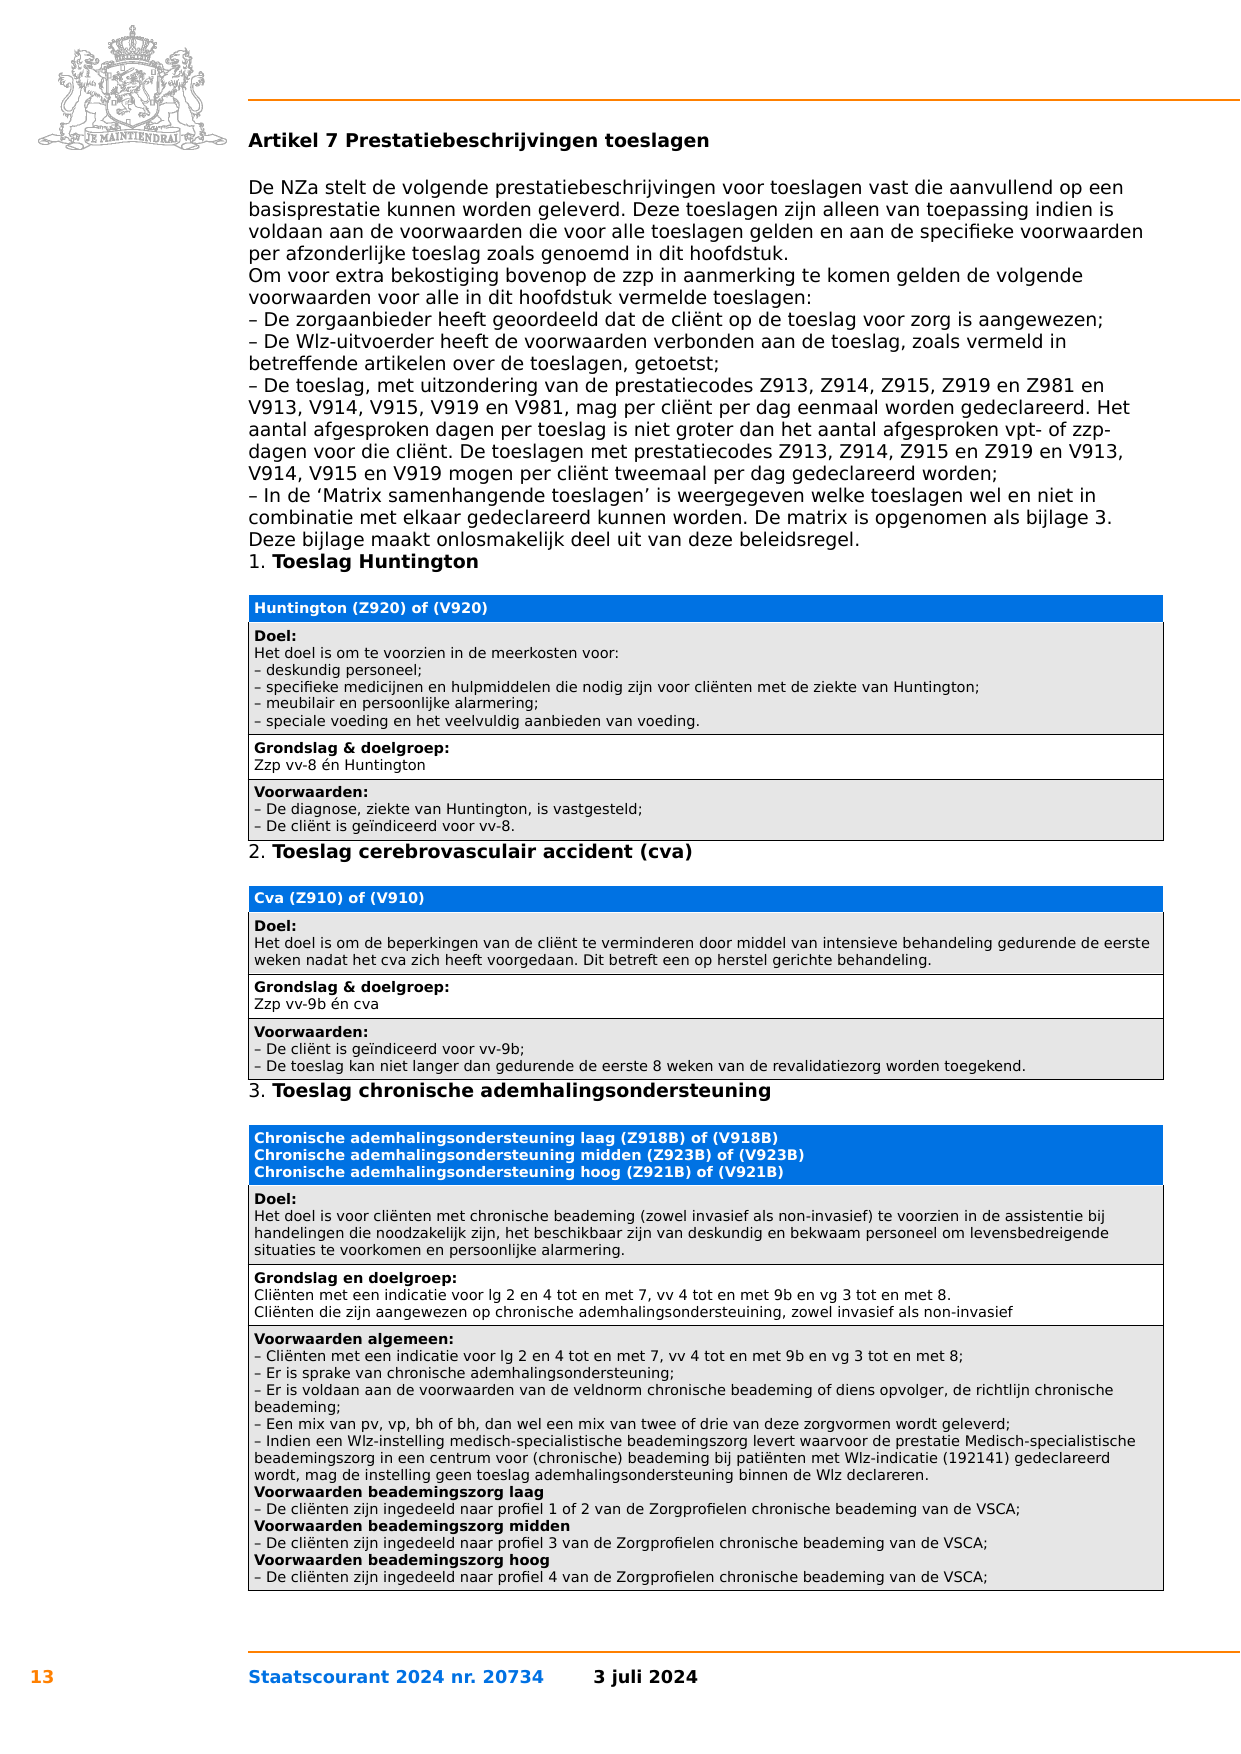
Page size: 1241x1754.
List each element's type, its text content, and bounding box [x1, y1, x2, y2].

text – In de ‘Matrix samenhangende toeslagen’ is weergegeven welke toeslagen wel en niet in combinatie met elkaar gedeclareerd kunnen worden. De matrix is opgenomen als bijlage 3. Deze bijlage maakt onlosmakelijk deel uit van deze beleidsregel. [248, 484, 1163, 551]
text 3. Toeslag chronische ademhalingsondersteuning [248, 1080, 1163, 1102]
text Om voor extra bekostiging bovenop de zzp in aanmerking te komen gelden de volgende voorwaarden voor alle in dit hoofdstuk vermelde toeslagen: [248, 265, 1163, 309]
table_cell Voorwaarden: – De diagnose, ziekte van Huntington, is vastgesteld; – De cliënt is geïndiceerd voor vv-8. [249, 780, 1163, 840]
text 1. Toeslag Huntington [248, 551, 1163, 572]
table_cell Doel: Het doel is om de beperkingen van de cliënt te verminderen door middel van intensieve behandeling gedurende de eerste weken nadat het cva zich heeft voorgedaan. Dit betreft een op herstel gerichte behandeling. [249, 913, 1163, 973]
table_cell Voorwaarden algemeen: – Cliënten met een indicatie voor lg 2 en 4 tot en met 7, vv 4 tot en met 9b en vg 3 tot en met 8; – Er is sprake van chronische ademhalingsondersteuning; – Er is voldaan aan de voorwaarden van de veldnorm chronische beademing of diens opvolger, de richtlijn chronische beademing; – Een mix van pv, vp, bh of bh, dan wel een mix van twee of drie van deze zorgvormen wordt geleverd; – Indien een Wlz-instelling medisch-specialistische beademingszorg levert waarvoor de prestatie Medisch-specialistische beademingszorg in een centrum voor (chronische) beademing bij patiënten met Wlz-indicatie (192141) gedeclareerd wordt, mag de instelling geen toeslag ademhalingsondersteuning binnen de Wlz declareren. Voorwaarden beademingszorg laag – De cliënten zijn ingedeeld naar profiel 1 of 2 van de Zorgprofielen chronische beademing van de VSCA; Voorwaarden beademingszorg midden – De cliënten zijn ingedeeld naar profiel 3 van de Zorgprofielen chronische beademing van de VSCA; Voorwaarden beademingszorg hoog – De cliënten zijn ingedeeld naar profiel 4 van de Zorgprofielen chronische beademing van de VSCA; [249, 1326, 1163, 1590]
table_header Chronische ademhalingsondersteuning laag (Z918B) of (V918B) Chronische ademhalingsondersteuning midden (Z923B) of (V923B) Chronische ademhalingsondersteuning hoog (Z921B) of (V921B) [249, 1125, 1163, 1185]
table_header Huntington (Z920) of (V920) [249, 595, 1163, 622]
table_cell Grondslag en doelgroep: Cliënten met een indicatie voor lg 2 en 4 tot en met 7, vv 4 tot en met 9b en vg 3 tot en met 8. Cliënten die zijn aangewezen op chronische ademhalingsondersteuining, zowel invasief als non-invasief [249, 1265, 1163, 1325]
text De NZa stelt de volgende prestatiebeschrijvingen voor toeslagen vast die aanvullend op een basisprestatie kunnen worden geleverd. Deze toeslagen zijn alleen van toepassing indien is voldaan aan de voorwaarden die voor alle toeslagen gelden en aan de specifieke voorwaarden per afzonderlijke toeslag zoals genoemd in dit hoofdstuk. [248, 177, 1163, 265]
picture [38, 25, 227, 150]
table_cell Grondslag & doelgroep: Zzp vv-8 én Huntington [249, 735, 1163, 778]
text – De zorgaanbieder heeft geoordeeld dat de cliënt op de toeslag voor zorg is aangewezen; [248, 309, 1163, 331]
text – De toeslag, met uitzondering van de prestatiecodes Z913, Z914, Z915, Z919 en Z981 en V913, V914, V915, V919 en V981, mag per cliënt per dag eenmaal worden gedeclareerd. Het aantal afgesproken dagen per toeslag is niet groter dan het aantal afgesproken vpt- of zzp-dagen voor die cliënt. De toeslagen met prestatiecodes Z913, Z914, Z915 en Z919 en V913, V914, V915 en V919 mogen per cliënt tweemaal per dag gedeclareerd worden; [248, 375, 1163, 484]
table_cell Doel: Het doel is voor cliënten met chronische beademing (zowel invasief als non-invasief) te voorzien in de assistentie bij handelingen die noodzakelijk zijn, het beschikbaar zijn van deskundig en bekwaam personeel om levensbedreigende situaties te voorkomen en persoonlijke alarmering. [249, 1186, 1163, 1264]
text – De Wlz-uitvoerder heeft de voorwaarden verbonden aan de toeslag, zoals vermeld in betreffende artikelen over de toeslagen, getoetst; [248, 331, 1163, 375]
table_cell Doel: Het doel is om te voorzien in de meerkosten voor: – deskundig personeel; – specifieke medicijnen en hulpmiddelen die nodig zijn voor cliënten met de ziekte van Huntington; – meubilair en persoonlijke alarmering; – speciale voeding en het veelvuldig aanbieden van voeding. [249, 623, 1163, 734]
subtitle Artikel 7 Prestatiebeschrijvingen toeslagen [248, 130, 1163, 152]
table_cell Grondslag & doelgroep: Zzp vv-9b én cva [249, 975, 1163, 1018]
table_header Cva (Z910) of (V910) [249, 886, 1163, 912]
text 2. Toeslag cerebrovasculair accident (cva) [248, 841, 1163, 863]
table_cell Voorwaarden: – De cliënt is geïndiceerd voor vv-9b; – De toeslag kan niet langer dan gedurende de eerste 8 weken van de revalidatiezorg worden toegekend. [249, 1019, 1163, 1079]
